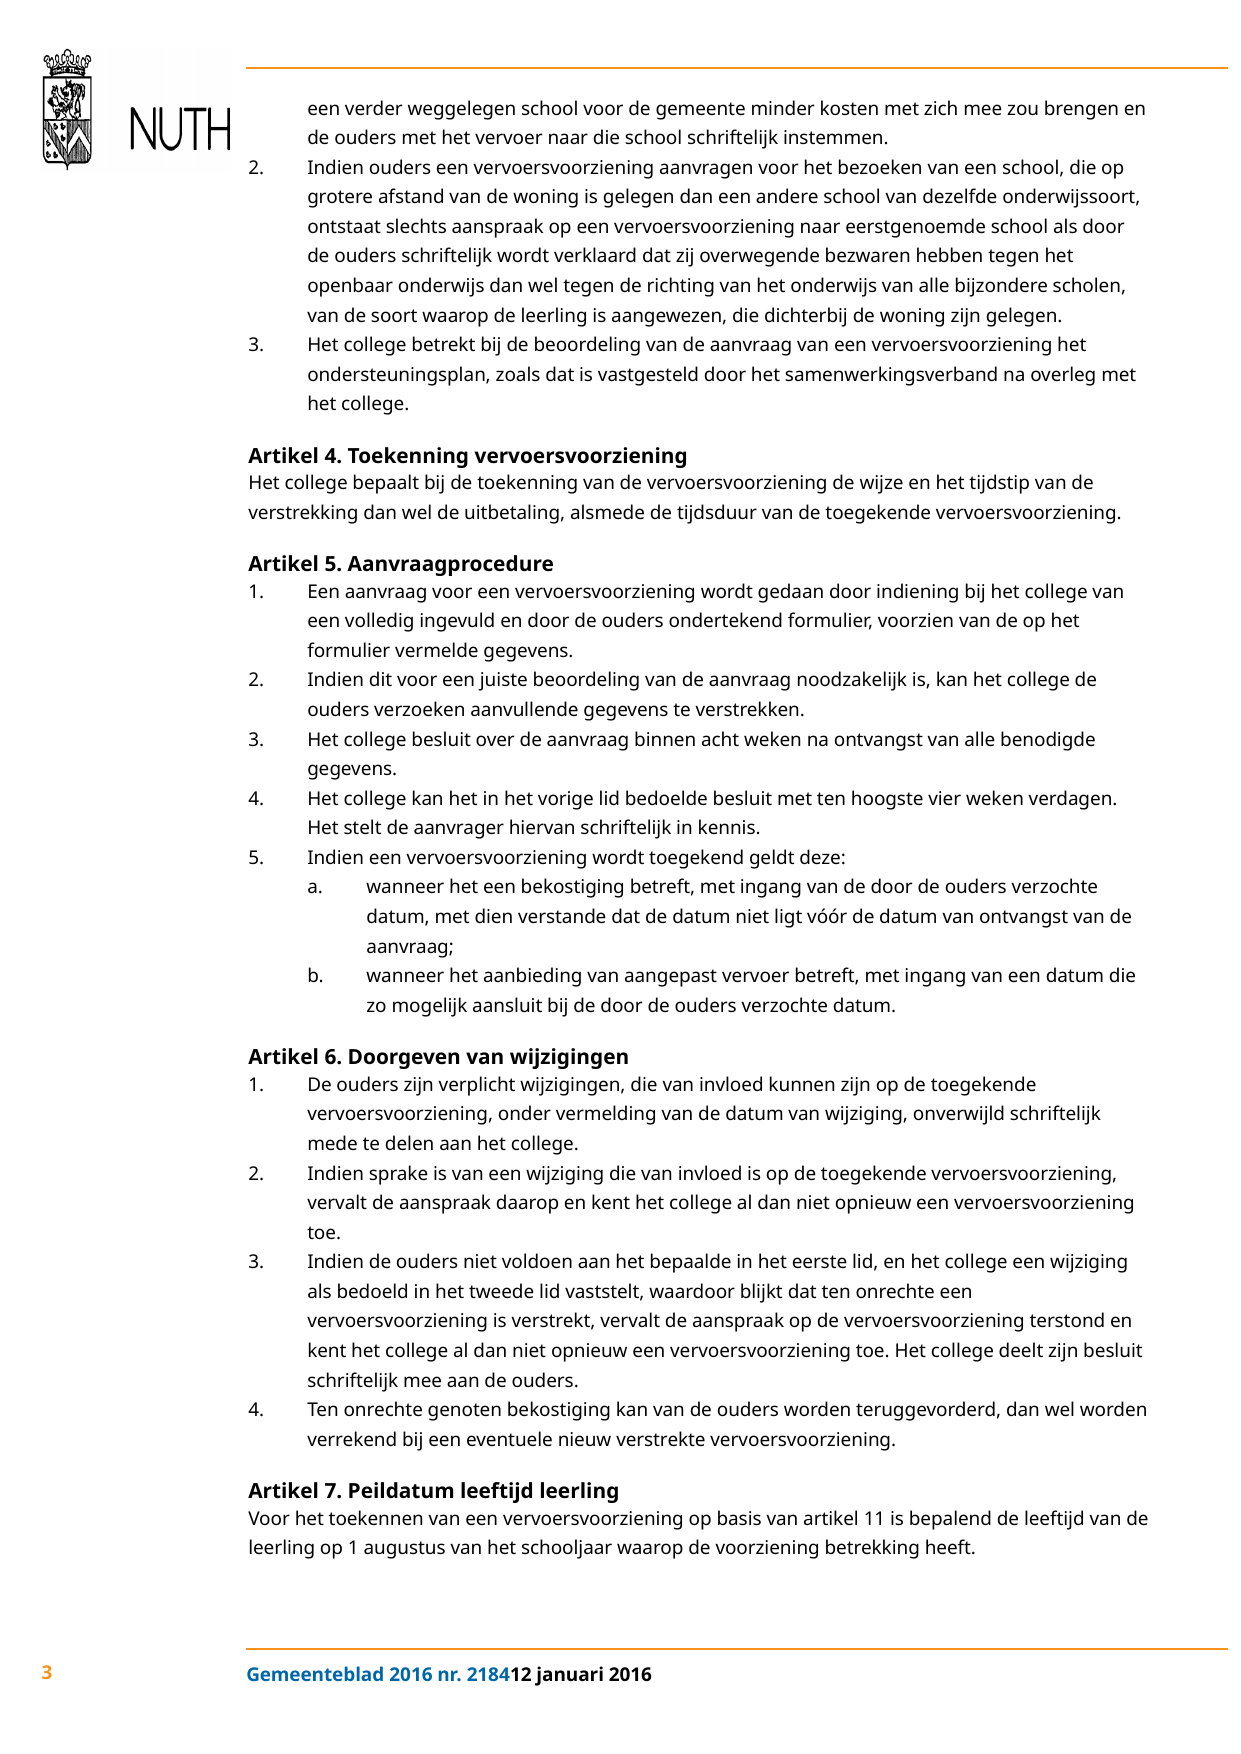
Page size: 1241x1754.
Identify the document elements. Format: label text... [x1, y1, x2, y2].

list Het college kan het in het vorige lid bedoelde besluit met ten hoogste vier weken verdagen. Het stelt de aanvrager hiervan schriftelijk in kennis. [248, 785, 1152, 840]
list een verder weggelegen school voor de gemeente minder kosten met zich mee zou brengen en de ouders met het vervoer naar die school schriftelijk instemmen. [248, 95, 1152, 150]
text Artikel 4. Toekenning vervoersvoorziening [248, 441, 1152, 469]
list wanneer het aanbieding van aangepast vervoer betreft, met ingang van een datum die zo mogelijk aansluit bij de door de ouders verzochte datum. [307, 962, 1152, 1018]
list Het college besluit over de aanvraag binnen acht weken na ontvangst van alle benodigde gegevens. [248, 726, 1152, 781]
list Indien sprake is van een wijziging die van invloed is op de toegekende vervoersvoorziening, vervalt de aanspraak daarop en kent het college al dan niet opnieuw een vervoersvoorziening toe. [248, 1160, 1152, 1244]
list Indien een vervoersvoorziening wordt toegekend geldt deze: [248, 844, 1152, 870]
list Het college betrekt bij de beoordeling van de aanvraag van een vervoersvoorziening het ondersteuningsplan, zoals dat is vastgesteld door het samenwerkingsverband na overleg met het college. [248, 331, 1152, 416]
text Voor het toekennen van een vervoersvoorziening op basis van artikel 11 is bepalend de leeftijd van de leerling op 1 augustus van het schooljaar waarop de voorziening betrekking heeft. [248, 1505, 1152, 1560]
picture [41, 47, 231, 172]
text Het college bepaalt bij de toekenning van de vervoersvoorziening de wijze en het tijdstip van de verstrekking dan wel de uitbetaling, alsmede de tijdsduur van de toegekende vervoersvoorziening. [248, 469, 1152, 525]
list Indien de ouders niet voldoen aan het bepaalde in het eerste lid, en het college een wijziging als bedoeld in het tweede lid vaststelt, waardoor blijkt dat ten onrechte een vervoersvoorziening is verstrekt, vervalt de aanspraak op de vervoersvoorziening terstond en kent het college al dan niet opnieuw een vervoersvoorziening toe. Het college deelt zijn besluit schriftelijk mee aan de ouders. [248, 1248, 1152, 1392]
text Artikel 7. Peildatum leeftijd leerling [248, 1476, 1152, 1505]
text Artikel 5. Aanvraagprocedure [248, 549, 1152, 578]
text Artikel 6. Doorgeven van wijzigingen [248, 1042, 1152, 1071]
list De ouders zijn verplicht wijzigingen, die van invloed kunnen zijn op de toegekende vervoersvoorziening, onder vermelding van de datum van wijziging, onverwijld schriftelijk mede te delen aan het college. [248, 1071, 1152, 1156]
list Indien dit voor een juiste beoordeling van de aanvraag noodzakelijk is, kan het college de ouders verzoeken aanvullende gegevens te verstrekken. [248, 667, 1152, 722]
list wanneer het een bekostiging betreft, met ingang van de door de ouders verzochte datum, met dien verstande dat de datum niet ligt vóór de datum van ontvangst van de aanvraag; [307, 874, 1152, 959]
list Een aanvraag voor een vervoersvoorziening wordt gedaan door indiening bij het college van een volledig ingevuld en door de ouders ondertekend formulier, voorzien van de op het formulier vermelde gegevens. [248, 578, 1152, 663]
list Indien ouders een vervoersvoorziening aanvragen voor het bezoeken van een school, die op grotere afstand van de woning is gelegen dan een andere school van dezelfde onderwijssoort, ontstaat slechts aanspraak op een vervoersvoorziening naar eerstgenoemde school als door de ouders schriftelijk wordt verklaard dat zij overwegende bezwaren hebben tegen het openbaar onderwijs dan wel tegen de richting van het onderwijs van alle bijzondere scholen, van de soort waarop de leerling is aangewezen, die dichterbij de woning zijn gelegen. [248, 154, 1152, 328]
list Ten onrechte genoten bekostiging kan van de ouders worden teruggevorderd, dan wel worden verrekend bij een eventuele nieuw verstrekte vervoersvoorziening. [248, 1396, 1152, 1452]
